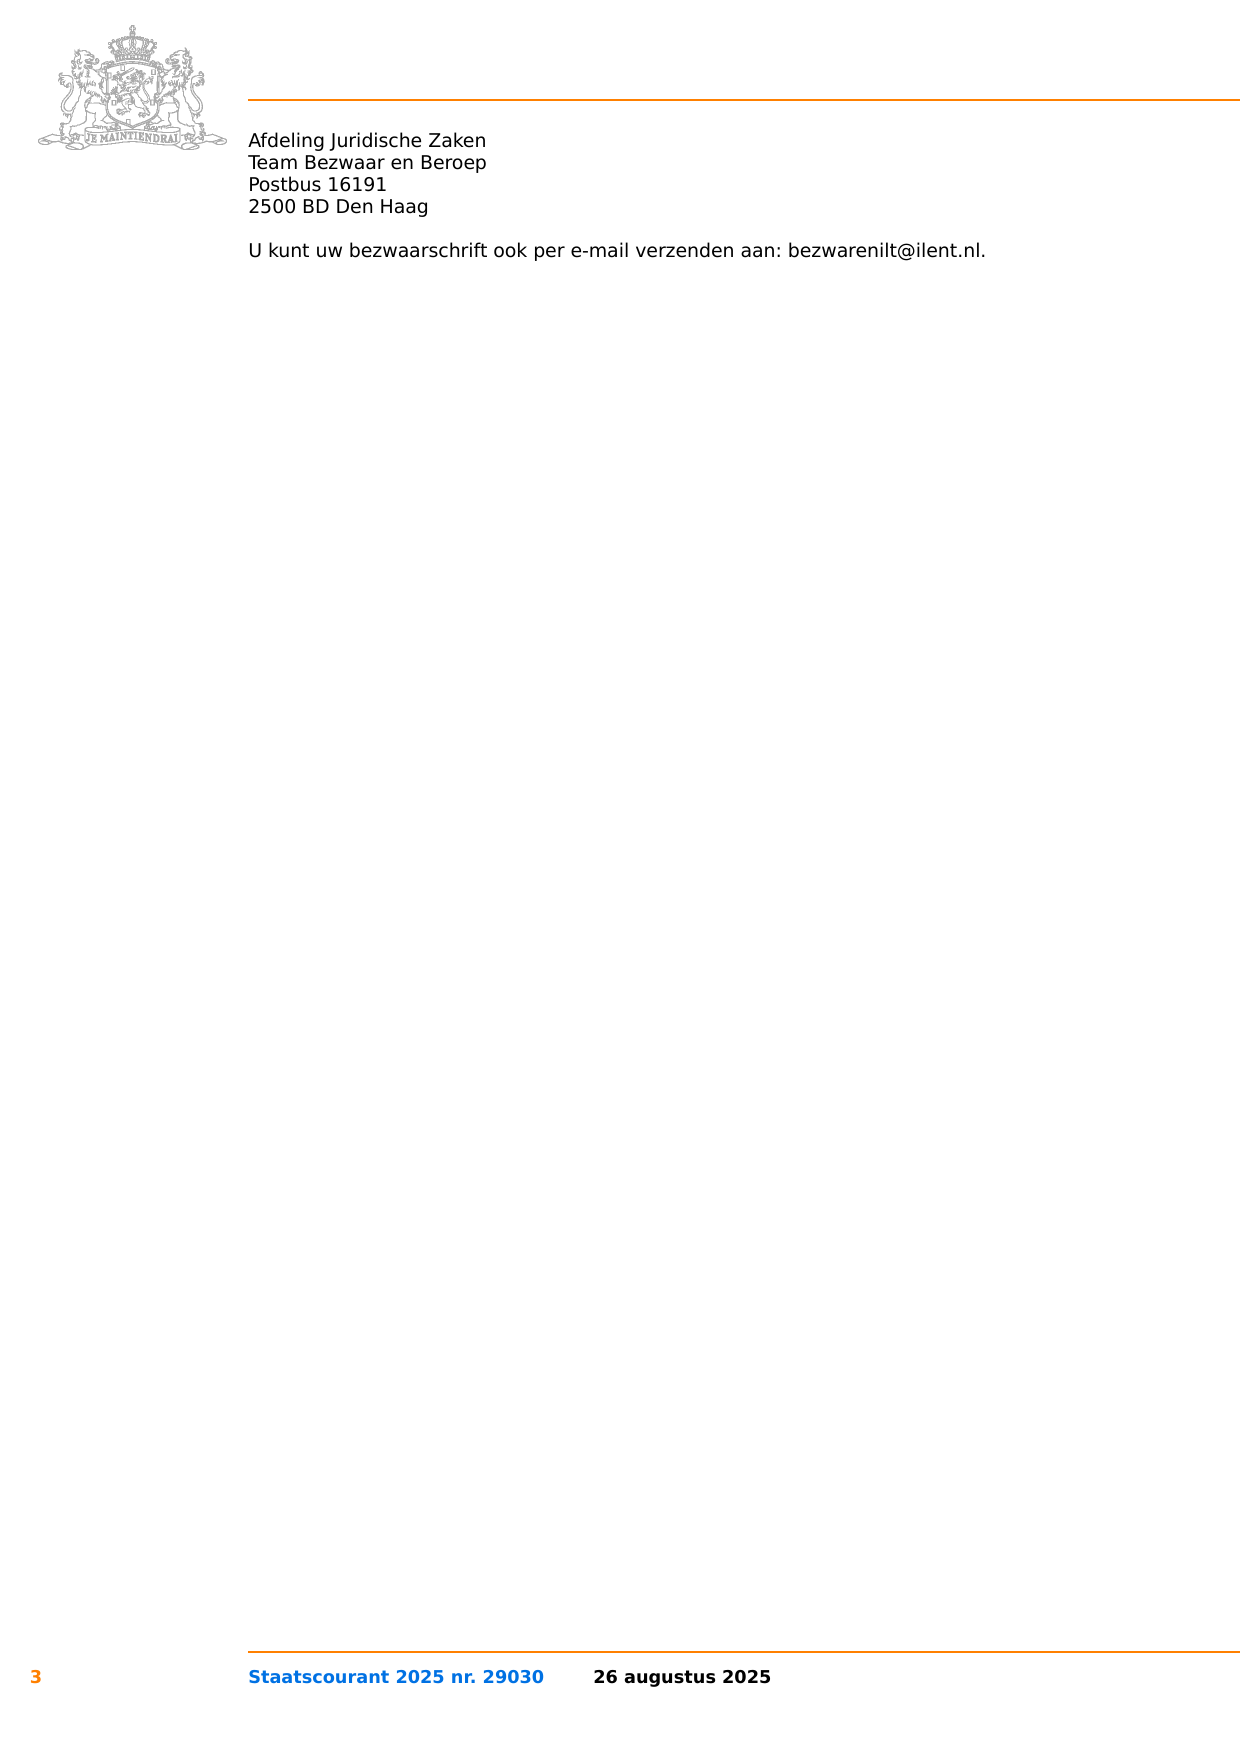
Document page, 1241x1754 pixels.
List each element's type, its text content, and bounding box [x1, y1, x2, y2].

text Afdeling Juridische Zaken [248, 130, 1163, 152]
text Team Bezwaar en Beroep [248, 152, 1163, 174]
picture [38, 25, 227, 150]
text U kunt uw bezwaarschrift ook per e-mail verzenden aan: bezwarenilt@ilent.nl. [248, 240, 1163, 262]
text 2500 BD Den Haag [248, 196, 1163, 218]
text Postbus 16191 [248, 174, 1163, 196]
